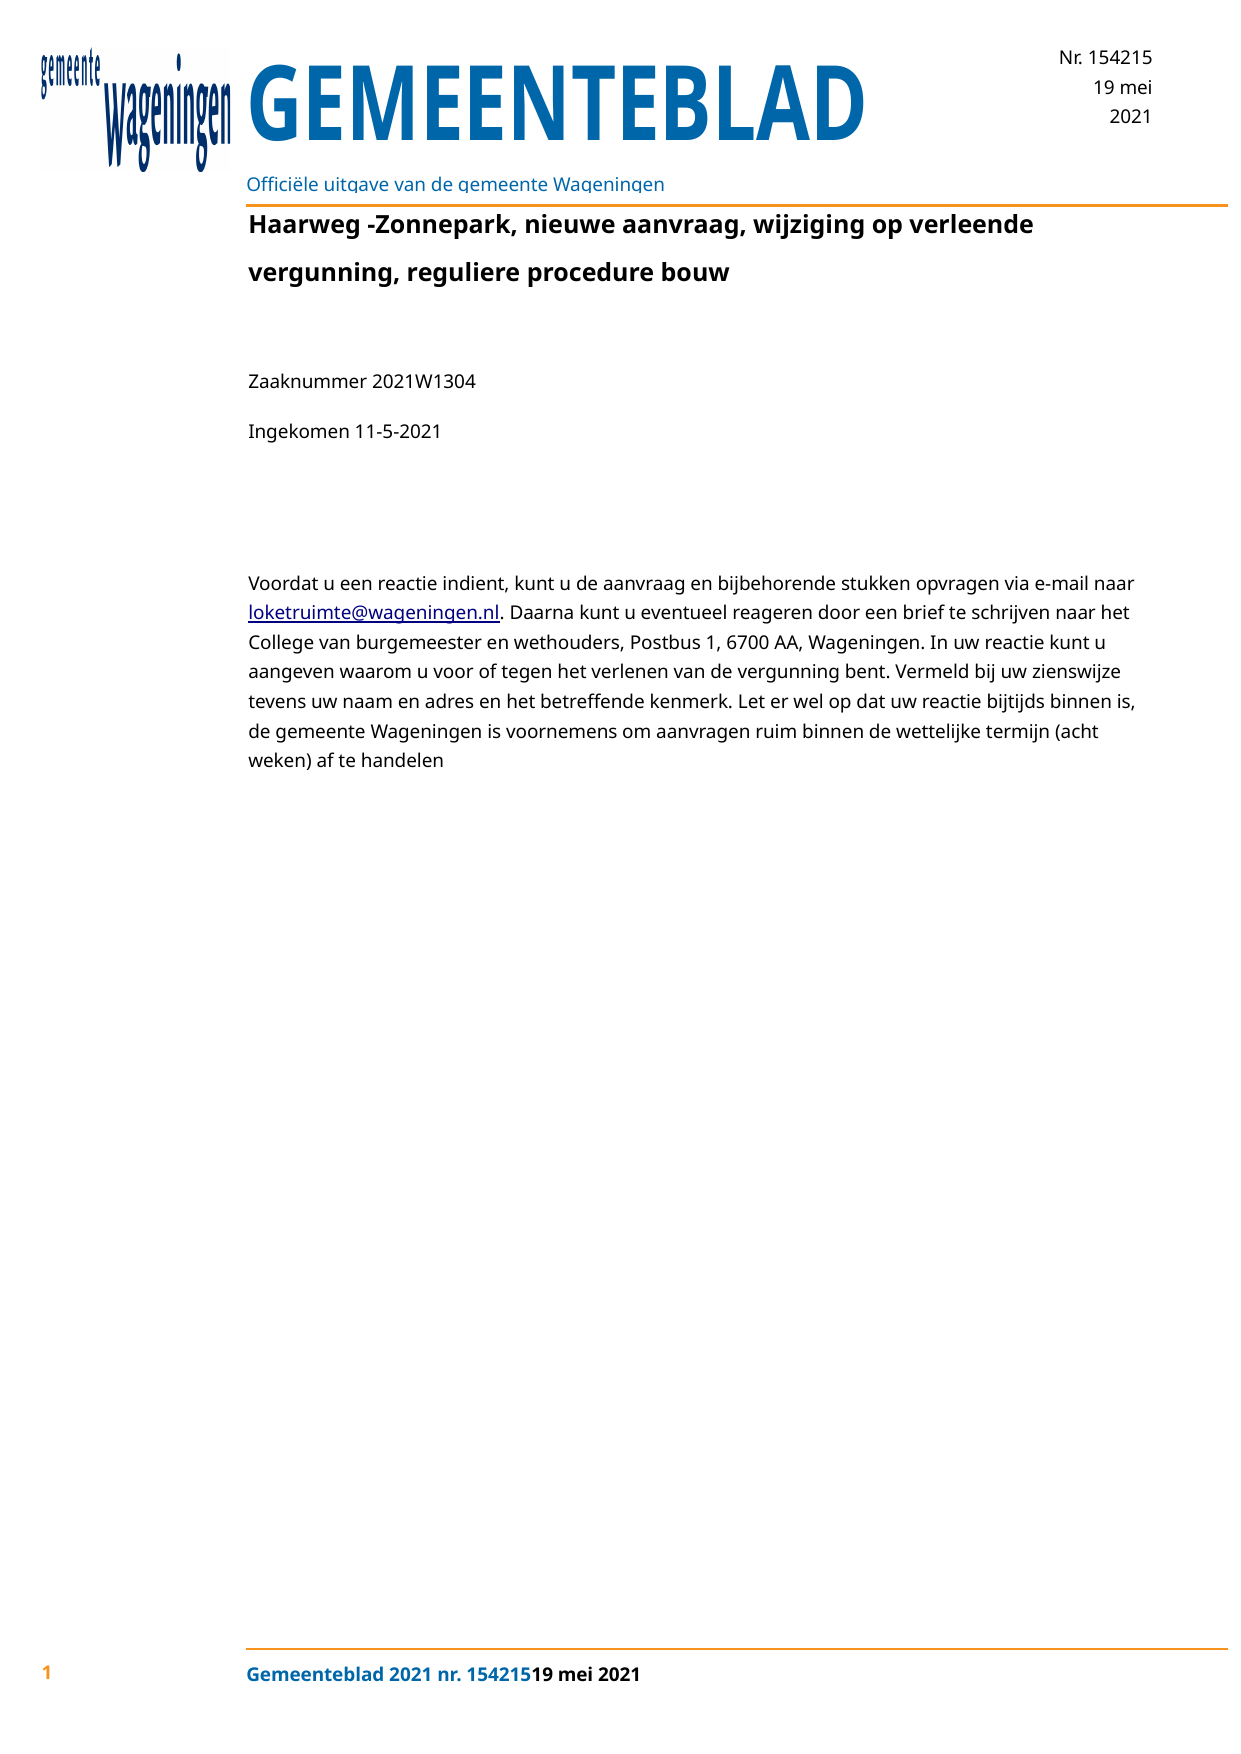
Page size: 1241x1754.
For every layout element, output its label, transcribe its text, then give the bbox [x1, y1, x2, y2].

text Ingekomen 11-5-2021 [248, 419, 1152, 444]
text Voordat u een reactie indient, kunt u de aanvraag en bijbehorende stukken opvragen via e-mail naar loketruimte@wageningen.nl. Daarna kunt u eventueel reageren door een brief te schrijven naar het College van burgemeester en wethouders, Postbus 1, 6700 AA, Wageningen. In uw reactie kunt u aangeven waarom u voor of tegen het verlenen van de vergunning bent. Vermeld bij uw zienswijze tevens uw naam en adres en het betreffende kenmerk. Let er wel op dat uw reactie bijtijds binnen is, de gemeente Wageningen is voornemens om aanvragen ruim binnen de wettelijke termijn (acht weken) af te handelen [248, 570, 1152, 773]
picture [41, 47, 231, 172]
text Zaaknummer 2021W1304 [248, 368, 1152, 394]
text Haarweg -Zonnepark, nieuwe aanvraag, wijziging op verleende vergunning, reguliere procedure bouw [248, 207, 1152, 288]
